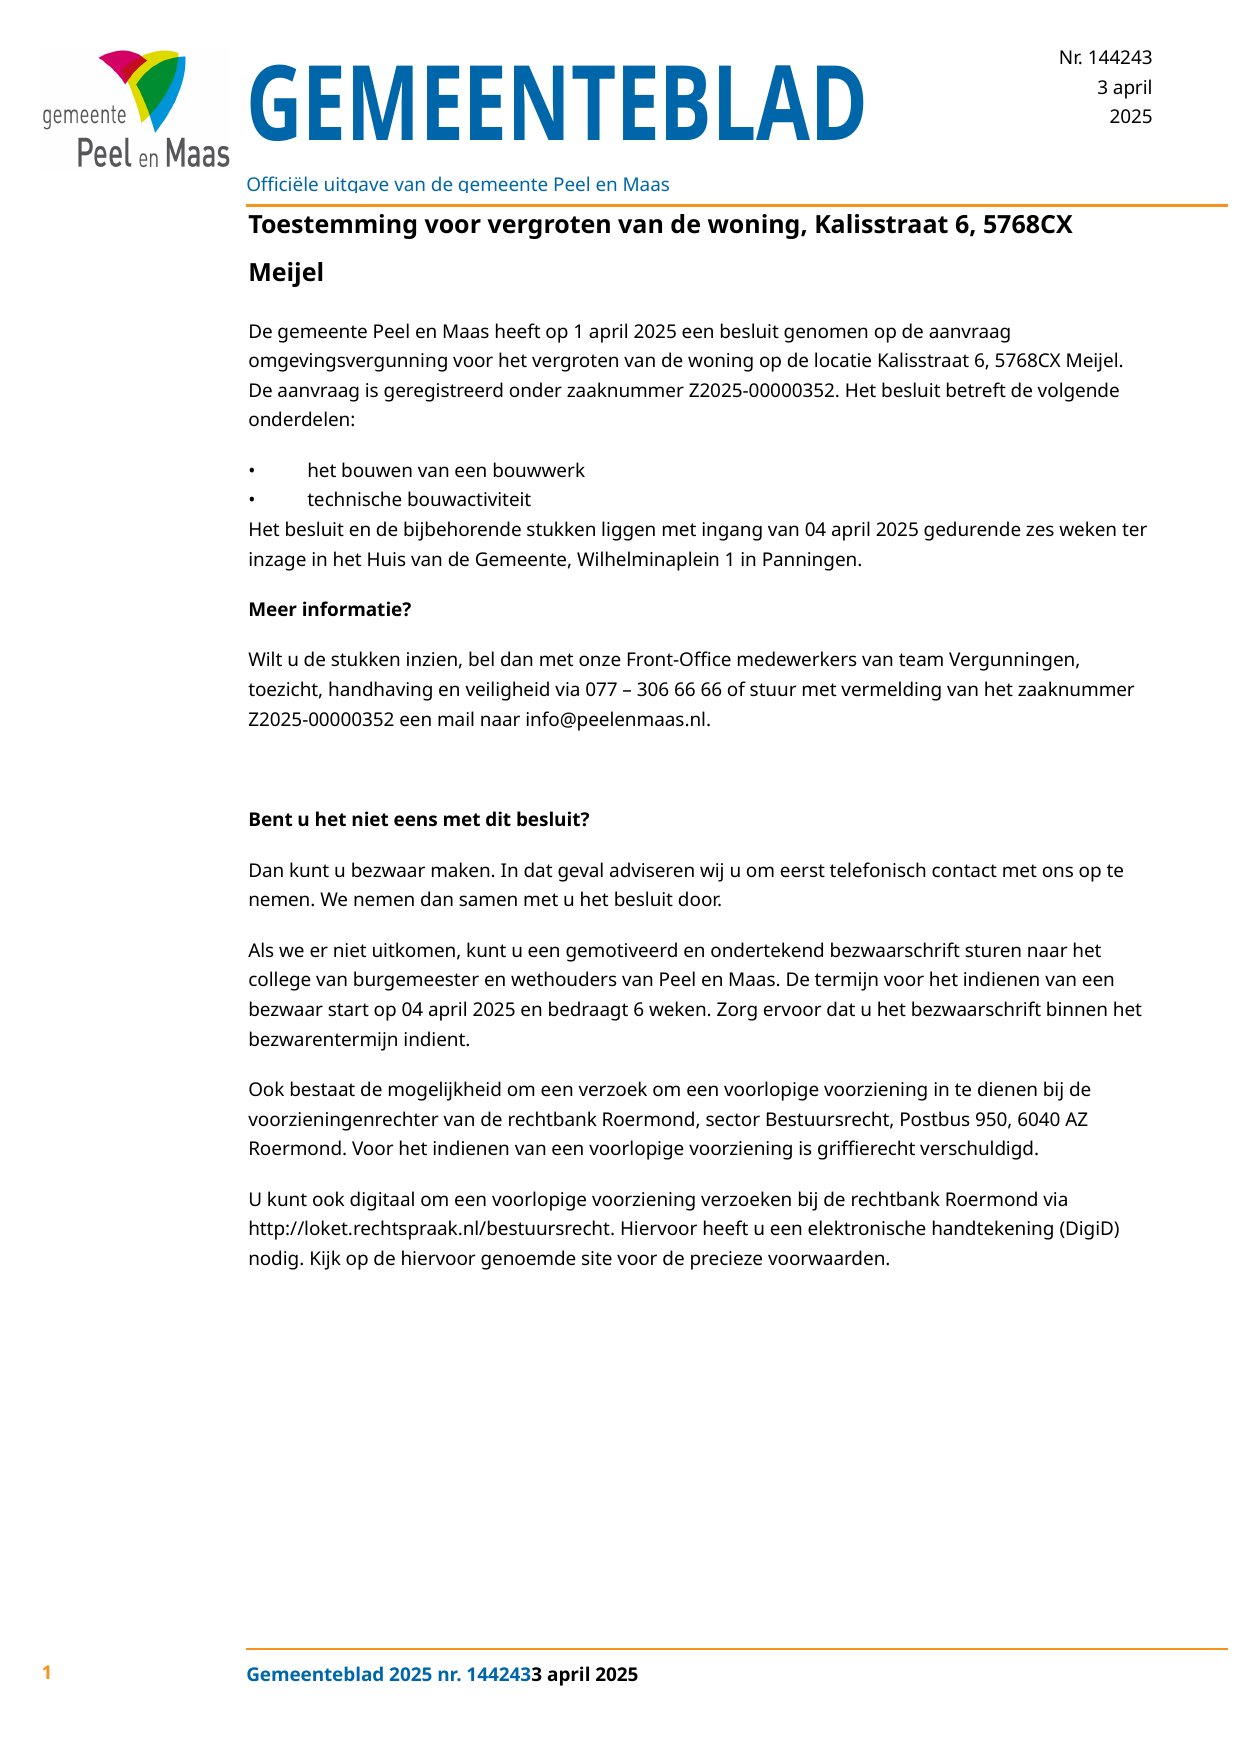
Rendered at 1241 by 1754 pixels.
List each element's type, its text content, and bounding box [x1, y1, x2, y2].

text Bent u het niet eens met dit besluit? [248, 807, 1152, 832]
text U kunt ook digitaal om een voorlopige voorziening verzoeken bij de rechtbank Roermond via http://loket.rechtspraak.nl/bestuursrecht. Hiervoor heeft u een elektronische handtekening (DigiD) nodig. Kijk op de hiervoor genoemde site voor de precieze voorwaarden. [248, 1186, 1152, 1271]
text Ook bestaat de mogelijkheid om een verzoek om een voorlopige voorziening in te dienen bij de voorzieningenrechter van de rechtbank Roermond, sector Bestuursrecht, Postbus 950, 6040 AZ Roermond. Voor het indienen van een voorlopige voorziening is griffierecht verschuldigd. [248, 1076, 1152, 1161]
list technische bouwactiviteit [248, 487, 1152, 512]
text Als we er niet uitkomen, kunt u een gemotiveerd en ondertekend bezwaarschrift sturen naar het college van burgemeester en wethouders van Peel en Maas. De termijn voor het indienen van een bezwaar start op 04 april 2025 en bedraagt 6 weken. Zorg ervoor dat u het bezwaarschrift binnen het bezwarentermijn indient. [248, 937, 1152, 1052]
text De gemeente Peel en Maas heeft op 1 april 2025 een besluit genomen op de aanvraag omgevingsvergunning voor het vergroten van de woning op de locatie Kalisstraat 6, 5768CX Meijel. De aanvraag is geregistreerd onder zaaknummer Z2025-00000352. Het besluit betreft de volgende onderdelen: [248, 318, 1152, 432]
text Dan kunt u bezwaar maken. In dat geval adviseren wij u om eerst telefonisch contact met ons op te nemen. We nemen dan samen met u het besluit door. [248, 857, 1152, 912]
text Het besluit en de bijbehorende stukken liggen met ingang van 04 april 2025 gedurende zes weken ter inzage in het Huis van de Gemeente, Wilhelminaplein 1 in Panningen. [248, 516, 1152, 572]
picture [41, 47, 231, 172]
text Wilt u de stukken inzien, bel dan met onze Front-Office medewerkers van team Vergunningen, toezicht, handhaving en veiligheid via 077 – 306 66 66 of stuur met vermelding van het zaaknummer Z2025-00000352 een mail naar info@peelenmaas.nl. [248, 647, 1152, 732]
text Meer informatie? [248, 596, 1152, 622]
list het bouwen van een bouwwerk [248, 457, 1152, 483]
text Toestemming voor vergroten van de woning, Kalisstraat 6, 5768CX Meijel [248, 207, 1152, 288]
